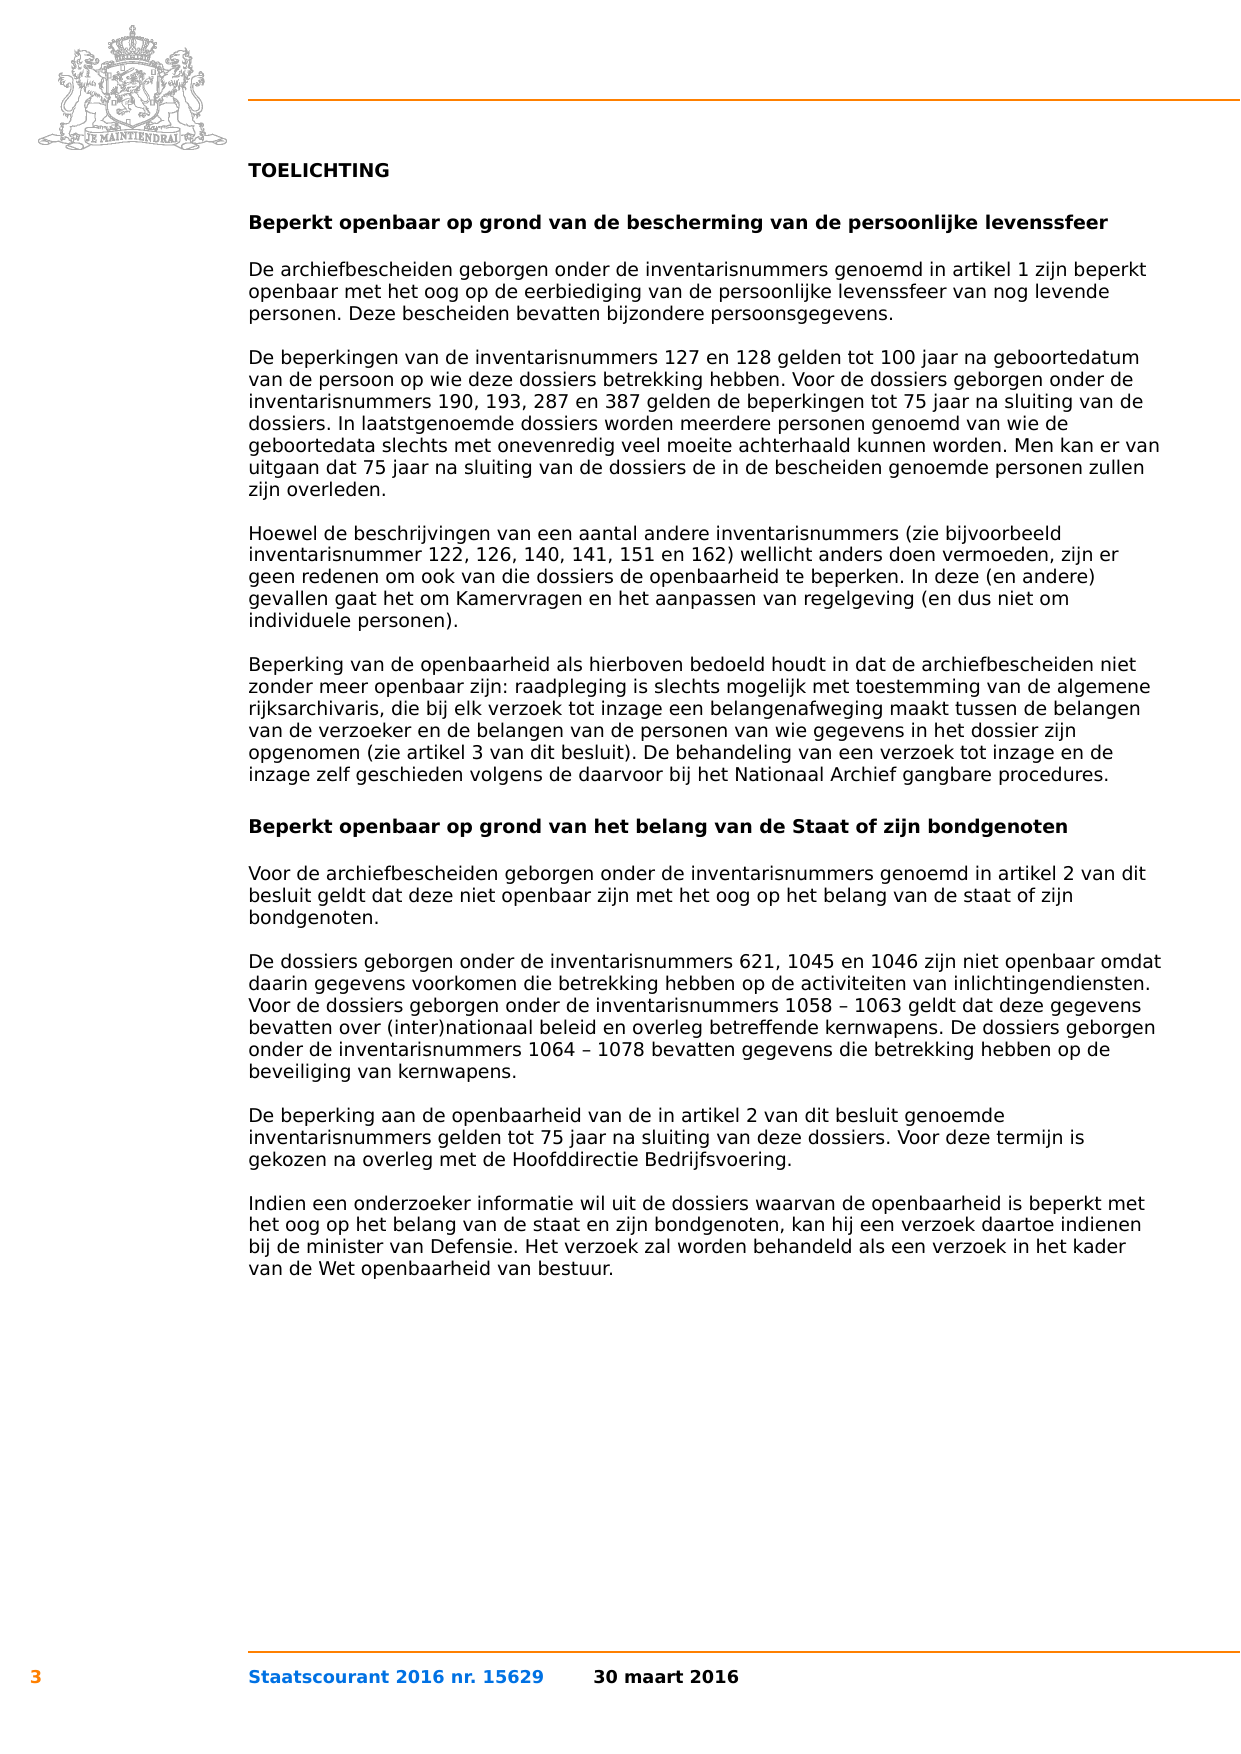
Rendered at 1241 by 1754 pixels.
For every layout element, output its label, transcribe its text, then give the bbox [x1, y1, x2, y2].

text Hoewel de beschrijvingen van een aantal andere inventarisnummers (zie bijvoorbeeld inventarisnummer 122, 126, 140, 141, 151 en 162) wellicht anders doen vermoeden, zijn er geen redenen om ook van die dossiers de openbaarheid te beperken. In deze (en andere) gevallen gaat het om Kamervragen en het aanpassen van regelgeving (en dus niet om individuele personen). [248, 522, 1163, 632]
subtitle Beperkt openbaar op grond van de bescherming van de persoonlijke levenssfeer [248, 212, 1163, 234]
text De beperkingen van de inventarisnummers 127 en 128 gelden tot 100 jaar na geboortedatum van de persoon op wie deze dossiers betrekking hebben. Voor de dossiers geborgen onder de inventarisnummers 190, 193, 287 en 387 gelden de beperkingen tot 75 jaar na sluiting van de dossiers. In laatstgenoemde dossiers worden meerdere personen genoemd van wie de geboortedata slechts met onevenredig veel moeite achterhaald kunnen worden. Men kan er van uitgaan dat 75 jaar na sluiting van de dossiers de in de bescheiden genoemde personen zullen zijn overleden. [248, 347, 1163, 501]
text Indien een onderzoeker informatie wil uit de dossiers waarvan de openbaarheid is beperkt met het oog op het belang van de staat en zijn bondgenoten, kan hij een verzoek daartoe indienen bij de minister van Defensie. Het verzoek zal worden behandeld als een verzoek in het kader van de Wet openbaarheid van bestuur. [248, 1192, 1163, 1280]
picture [38, 25, 227, 150]
text Beperking van de openbaarheid als hierboven bedoeld houdt in dat de archiefbescheiden niet zonder meer openbaar zijn: raadpleging is slechts mogelijk met toestemming van de algemene rijksarchivaris, die bij elk verzoek tot inzage een belangenafweging maakt tussen de belangen van de verzoeker en de belangen van de personen van wie gegevens in het dossier zijn opgenomen (zie artikel 3 van dit besluit). De behandeling van een verzoek tot inzage en de inzage zelf geschieden volgens de daarvoor bij het Nationaal Archief gangbare procedures. [248, 654, 1163, 786]
subtitle TOELICHTING [248, 160, 1163, 182]
text De beperking aan de openbaarheid van de in artikel 2 van dit besluit genoemde inventarisnummers gelden tot 75 jaar na sluiting van deze dossiers. Voor deze termijn is gekozen na overleg met de Hoofddirectie Bedrijfsvoering. [248, 1104, 1163, 1171]
text De archiefbescheiden geborgen onder de inventarisnummers genoemd in artikel 1 zijn beperkt openbaar met het oog op de eerbiediging van de persoonlijke levenssfeer van nog levende personen. Deze bescheiden bevatten bijzondere persoonsgegevens. [248, 259, 1163, 325]
text De dossiers geborgen onder de inventarisnummers 621, 1045 en 1046 zijn niet openbaar omdat daarin gegevens voorkomen die betrekking hebben op de activiteiten van inlichtingendiensten. Voor de dossiers geborgen onder de inventarisnummers 1058 – 1063 geldt dat deze gegevens bevatten over (inter)nationaal beleid en overleg betreffende kernwapens. De dossiers geborgen onder de inventarisnummers 1064 – 1078 bevatten gegevens die betrekking hebben op de beveiliging van kernwapens. [248, 951, 1163, 1083]
text Voor de archiefbescheiden geborgen onder de inventarisnummers genoemd in artikel 2 van dit besluit geldt dat deze niet openbaar zijn met het oog op het belang van de staat of zijn bondgenoten. [248, 863, 1163, 929]
subtitle Beperkt openbaar op grond van het belang van de Staat of zijn bondgenoten [248, 816, 1163, 838]
